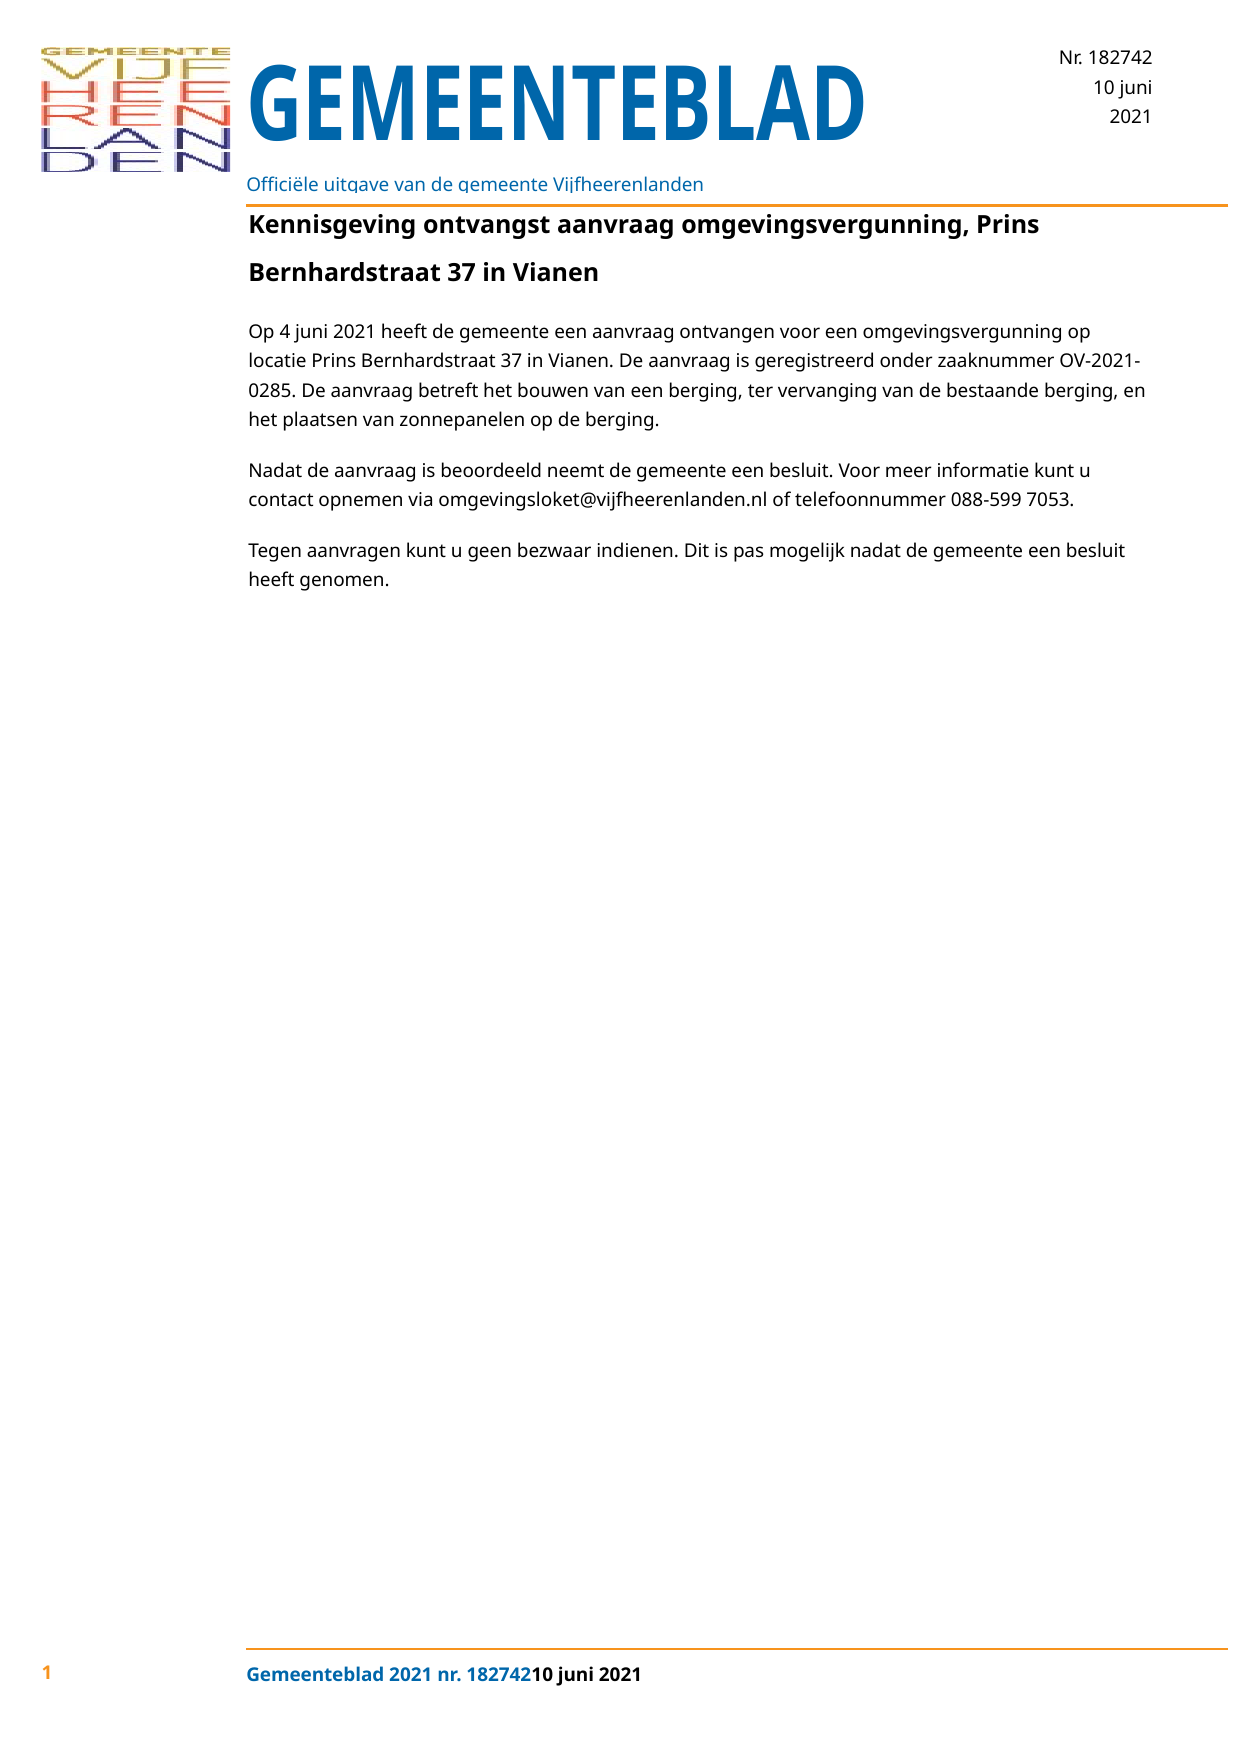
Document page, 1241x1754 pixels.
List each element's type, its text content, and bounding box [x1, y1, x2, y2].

text Nadat de aanvraag is beoordeeld neemt de gemeente een besluit. Voor meer informatie kunt u contact opnemen via omgevingsloket@vijfheerenlanden.nl of telefoonnummer 088-599 7053. [248, 457, 1152, 512]
picture [41, 47, 231, 172]
text Kennisgeving ontvangst aanvraag omgevingsvergunning, Prins Bernhardstraat 37 in Vianen [248, 207, 1152, 288]
text Op 4 juni 2021 heeft de gemeente een aanvraag ontvangen voor een omgevingsvergunning op locatie Prins Bernhardstraat 37 in Vianen. De aanvraag is geregistreerd onder zaaknummer OV-2021-0285. De aanvraag betreft het bouwen van een berging, ter vervanging van de bestaande berging, en het plaatsen van zonnepanelen op de berging. [248, 318, 1152, 432]
text Tegen aanvragen kunt u geen bezwaar indienen. Dit is pas mogelijk nadat de gemeente een besluit heeft genomen. [248, 537, 1152, 592]
